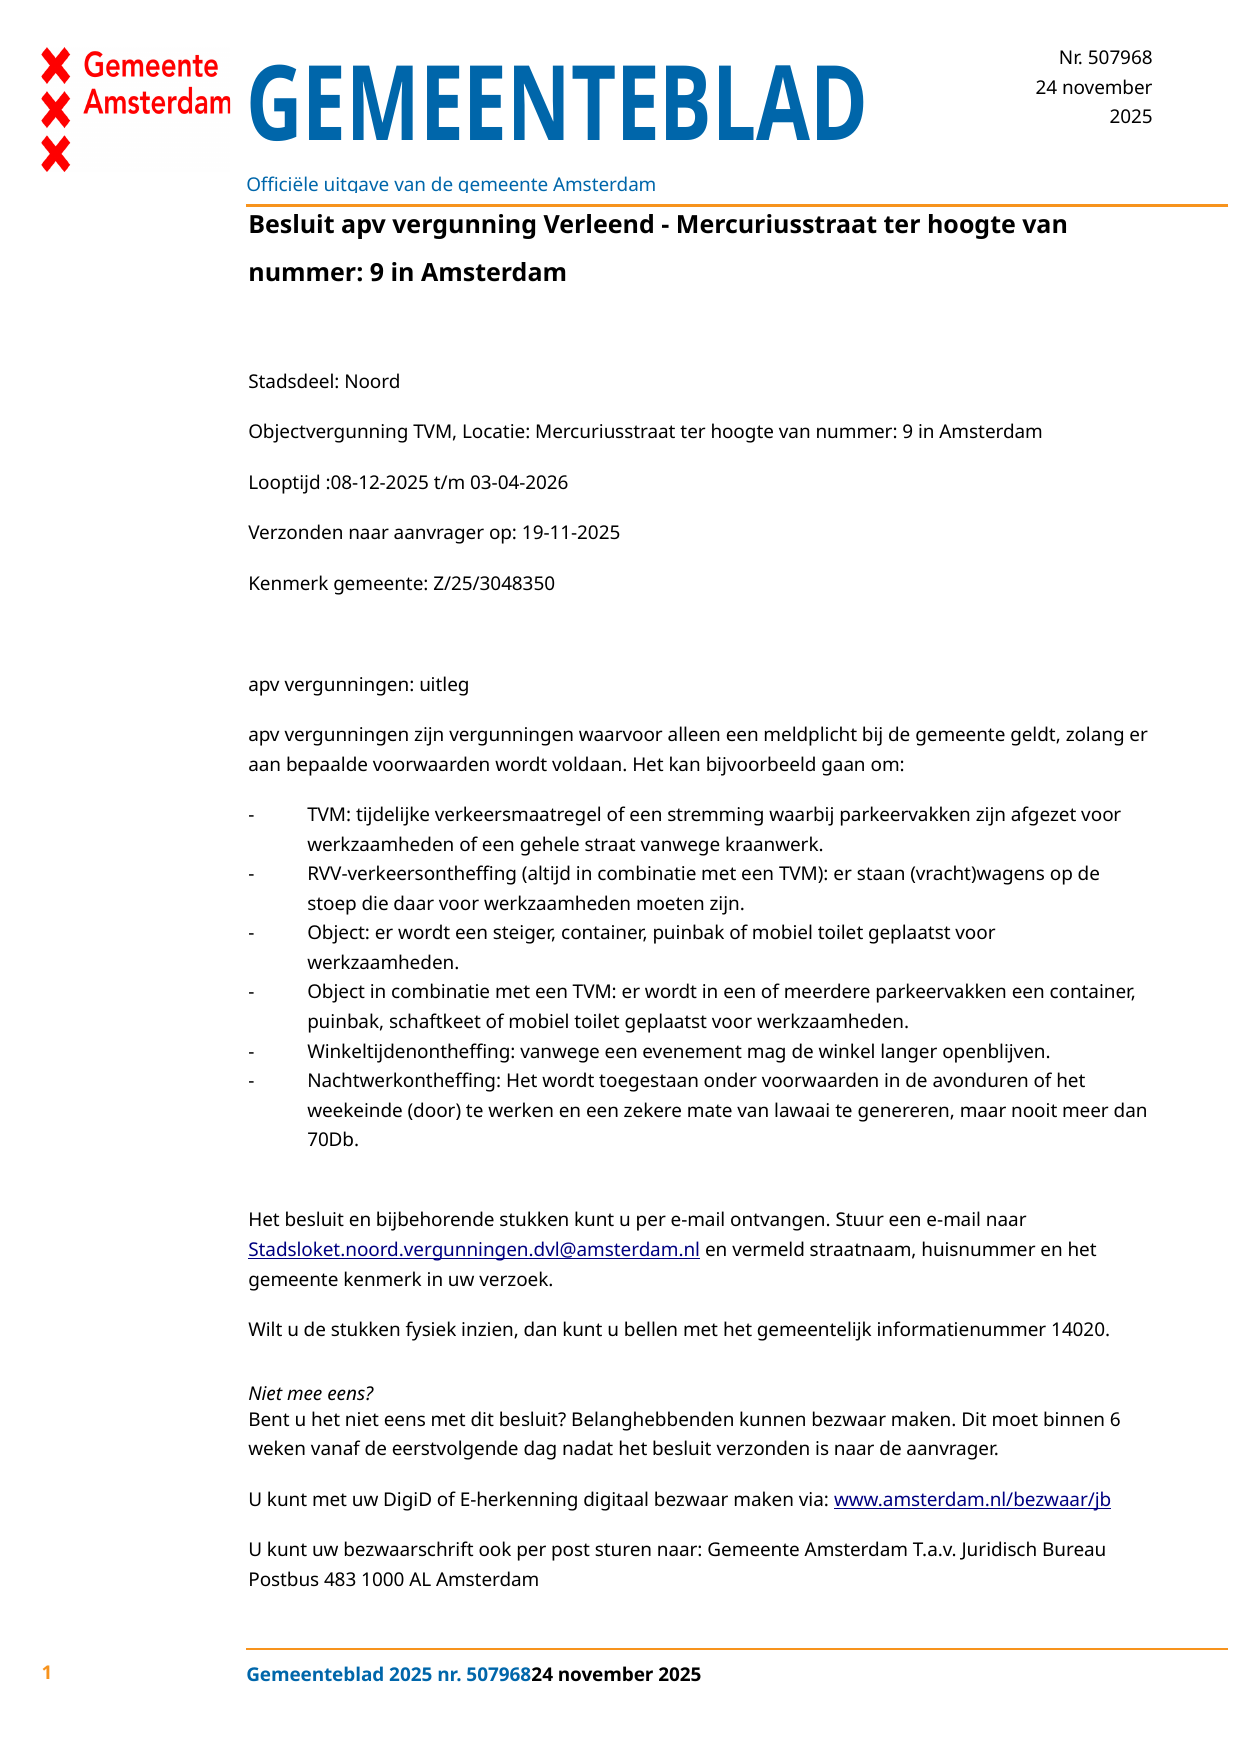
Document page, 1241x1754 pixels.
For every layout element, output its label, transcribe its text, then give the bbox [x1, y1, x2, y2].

text apv vergunningen zijn vergunningen waarvoor alleen een meldplicht bij de gemeente geldt, zolang er aan bepaalde voorwaarden wordt voldaan. Het kan bijvoorbeeld gaan om: [248, 721, 1152, 777]
text Het besluit en bijbehorende stukken kunt u per e-mail ontvangen. Stuur een e-mail naar Stadsloket.noord.vergunningen.dvl@amsterdam.nl en vermeld straatnaam, huisnummer en het gemeente kenmerk in uw verzoek. [248, 1207, 1152, 1292]
text Looptijd :08-12-2025 t/m 03-04-2026 [248, 469, 1152, 495]
list RVV-verkeersontheffing (altijd in combinatie met een TVM): er staan (vracht)wagens op de stoep die daar voor werkzaamheden moeten zijn. [248, 860, 1152, 916]
list Object in combinatie met een TVM: er wordt in een of meerdere parkeervakken een container, puinbak, schaftkeet of mobiel toilet geplaatst voor werkzaamheden. [248, 979, 1152, 1034]
list Object: er wordt een steiger, container, puinbak of mobiel toilet geplaatst voor werkzaamheden. [248, 919, 1152, 975]
text U kunt uw bezwaarschrift ook per post sturen naar: Gemeente Amsterdam T.a.v. Juridisch Bureau Postbus 483 1000 AL Amsterdam [248, 1536, 1152, 1592]
text Stadsdeel: Noord [248, 368, 1152, 394]
text Bent u het niet eens met dit besluit? Belanghebbenden kunnen bezwaar maken. Dit moet binnen 6 weken vanaf de eerstvolgende dag nadat het besluit verzonden is naar de aanvrager. [248, 1406, 1152, 1461]
list Winkeltijdenontheffing: vanwege een evenement mag de winkel langer openblijven. [248, 1038, 1152, 1064]
text Verzonden naar aanvrager op: 19-11-2025 [248, 519, 1152, 545]
text apv vergunningen: uitleg [248, 671, 1152, 697]
text U kunt met uw DigiD of E-herkenning digitaal bezwaar maken via: www.amsterdam.nl/bezwaar/jb [248, 1486, 1152, 1512]
picture [41, 47, 231, 172]
text Wilt u de stukken fysiek inzien, dan kunt u bellen met het gemeentelijk informatienummer 14020. [248, 1316, 1152, 1342]
text Niet mee eens? [248, 1380, 1152, 1406]
text Objectvergunning TVM, Locatie: Mercuriusstraat ter hoogte van nummer: 9 in Amsterdam [248, 419, 1152, 444]
text Kenmerk gemeente: Z/25/3048350 [248, 570, 1152, 596]
list Nachtwerkontheffing: Het wordt toegestaan onder voorwaarden in de avonduren of het weekeinde (door) te werken en een zekere mate van lawaai te genereren, maar nooit meer dan 70Db. [248, 1067, 1152, 1152]
text Besluit apv vergunning Verleend - Mercuriusstraat ter hoogte van nummer: 9 in Amsterdam [248, 207, 1152, 288]
list TVM: tijdelijke verkeersmaatregel of een stremming waarbij parkeervakken zijn afgezet voor werkzaamheden of een gehele straat vanwege kraanwerk. [248, 801, 1152, 857]
